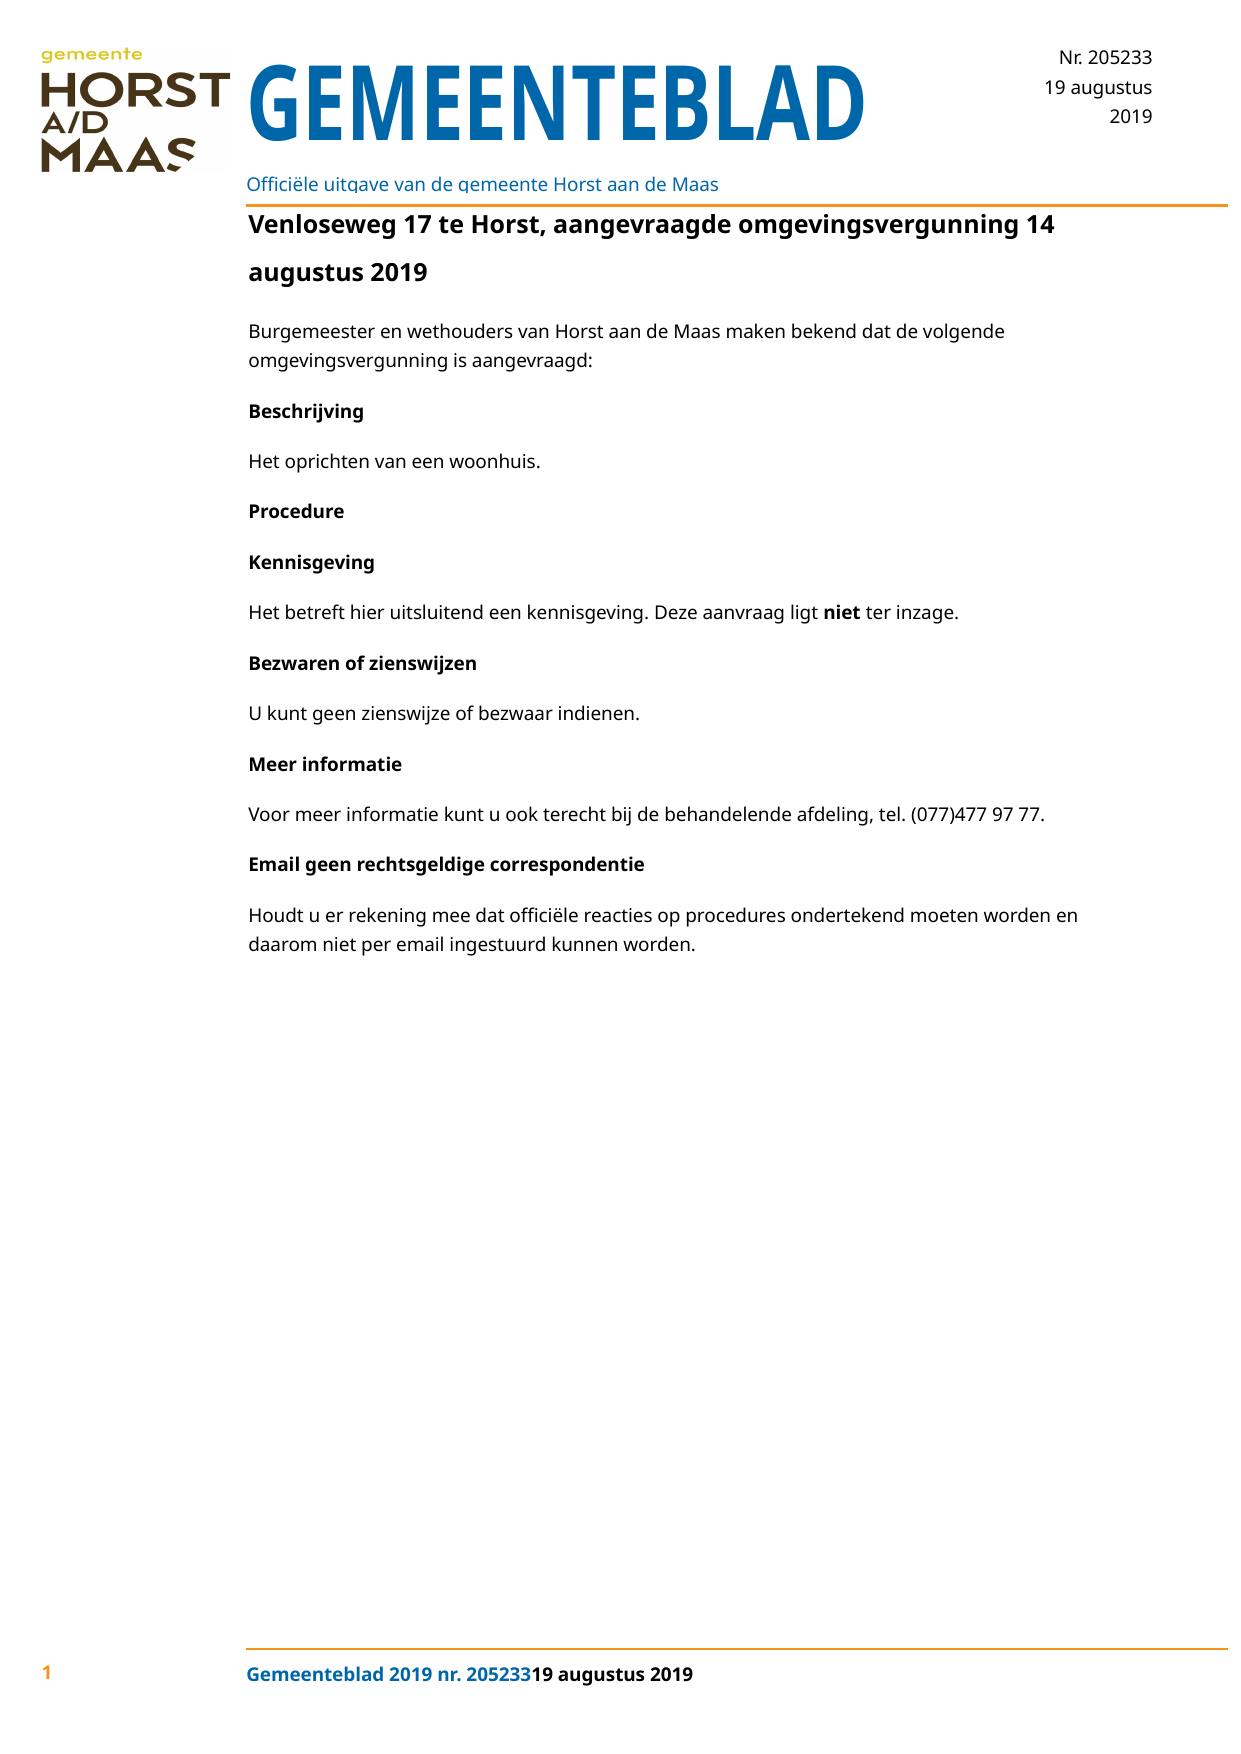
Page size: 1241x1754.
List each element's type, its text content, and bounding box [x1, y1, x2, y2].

text Het oprichten van een woonhuis. [248, 448, 1152, 474]
text Beschrijving [248, 398, 1152, 424]
text Bezwaren of zienswijzen [248, 650, 1152, 676]
picture [41, 47, 231, 172]
text Houdt u er rekening mee dat officiële reacties op procedures ondertekend moeten worden en daarom niet per email ingestuurd kunnen worden. [248, 902, 1152, 957]
text Meer informatie [248, 751, 1152, 777]
text Voor meer informatie kunt u ook terecht bij de behandelende afdeling, tel. (077)477 97 77. [248, 801, 1152, 827]
text Venloseweg 17 te Horst, aangevraagde omgevingsvergunning 14 augustus 2019 [248, 207, 1152, 288]
text Burgemeester en wethouders van Horst aan de Maas maken bekend dat de volgende omgevingsvergunning is aangevraagd: [248, 318, 1152, 373]
text Procedure [248, 499, 1152, 524]
text U kunt geen zienswijze of bezwaar indienen. [248, 700, 1152, 726]
text Email geen rechtsgeldige correspondentie [248, 852, 1152, 877]
text Het betreft hier uitsluitend een kennisgeving. Deze aanvraag ligt niet ter inzage. [248, 599, 1152, 625]
text Kennisgeving [248, 549, 1152, 575]
